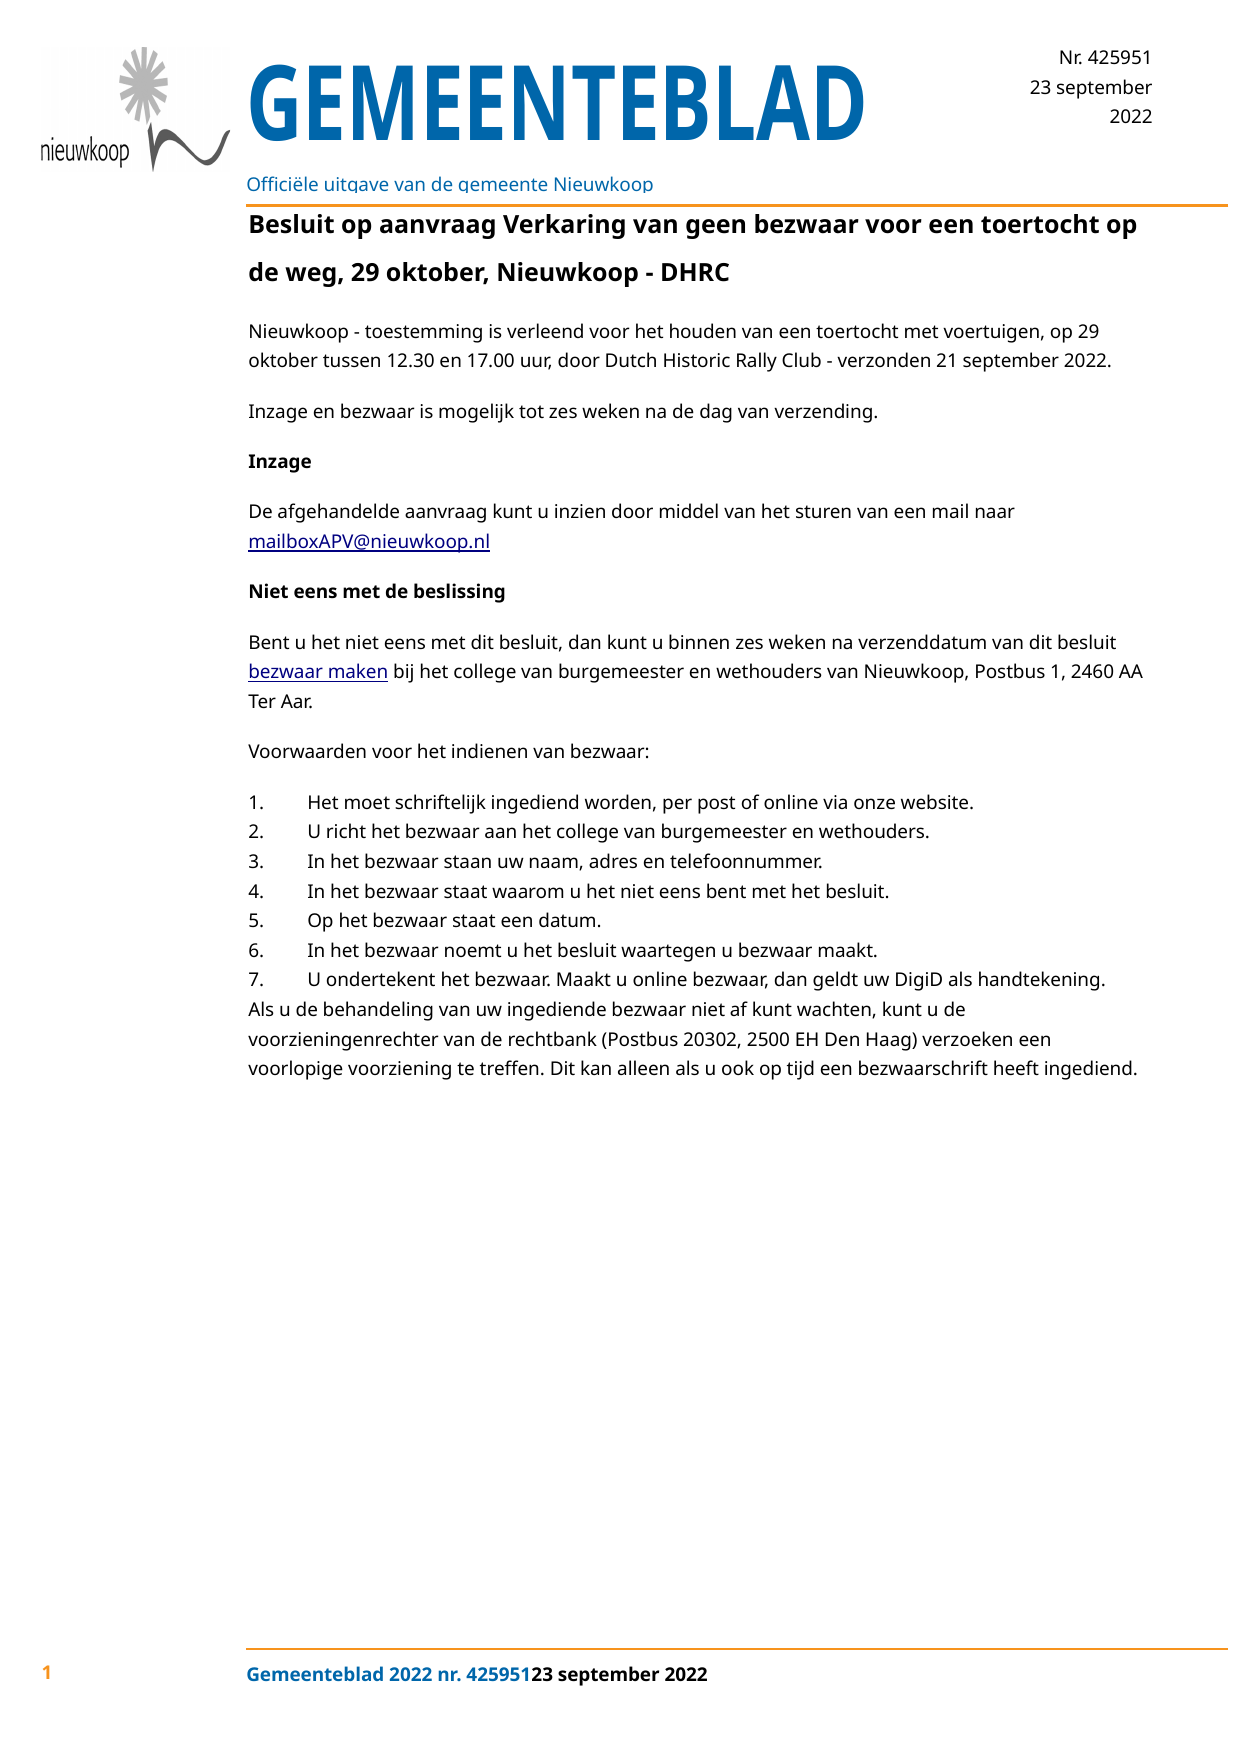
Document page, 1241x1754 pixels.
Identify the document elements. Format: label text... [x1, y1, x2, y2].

text Nieuwkoop - toestemming is verleend voor het houden van een toertocht met voertuigen, op 29 oktober tussen 12.30 en 17.00 uur, door Dutch Historic Rally Club - verzonden 21 september 2022. [248, 318, 1152, 373]
list In het bezwaar staat waarom u het niet eens bent met het besluit. [248, 878, 1152, 904]
text Niet eens met de beslissing [248, 579, 1152, 604]
text Als u de behandeling van uw ingediende bezwaar niet af kunt wachten, kunt u de voorzieningenrechter van de rechtbank (Postbus 20302, 2500 EH Den Haag) verzoeken een voorlopige voorziening te treffen. Dit kan alleen als u ook op tijd een bezwaarschrift heeft ingediend. [248, 996, 1152, 1081]
text Bent u het niet eens met dit besluit, dan kunt u binnen zes weken na verzenddatum van dit besluit bezwaar maken bij het college van burgemeester en wethouders van Nieuwkoop, Postbus 1, 2460 AA Ter Aar. [248, 629, 1152, 714]
text De afgehandelde aanvraag kunt u inzien door middel van het sturen van een mail naar mailboxAPV@nieuwkoop.nl [248, 499, 1152, 554]
text Inzage en bezwaar is mogelijk tot zes weken na de dag van verzending. [248, 398, 1152, 424]
list Het moet schriftelijk ingediend worden, per post of online via onze website. [248, 789, 1152, 815]
list U richt het bezwaar aan het college van burgemeester en wethouders. [248, 819, 1152, 844]
list Op het bezwaar staat een datum. [248, 907, 1152, 933]
list U ondertekent het bezwaar. Maakt u online bezwaar, dan geldt uw DigiD als handtekening. [248, 967, 1152, 992]
list In het bezwaar staan uw naam, adres en telefoonnummer. [248, 848, 1152, 874]
text Voorwaarden voor het indienen van bezwaar: [248, 739, 1152, 764]
list In het bezwaar noemt u het besluit waartegen u bezwaar maakt. [248, 937, 1152, 963]
picture [41, 47, 231, 172]
text Besluit op aanvraag Verkaring van geen bezwaar voor een toertocht op de weg, 29 oktober, Nieuwkoop - DHRC [248, 207, 1152, 288]
text Inzage [248, 448, 1152, 474]
